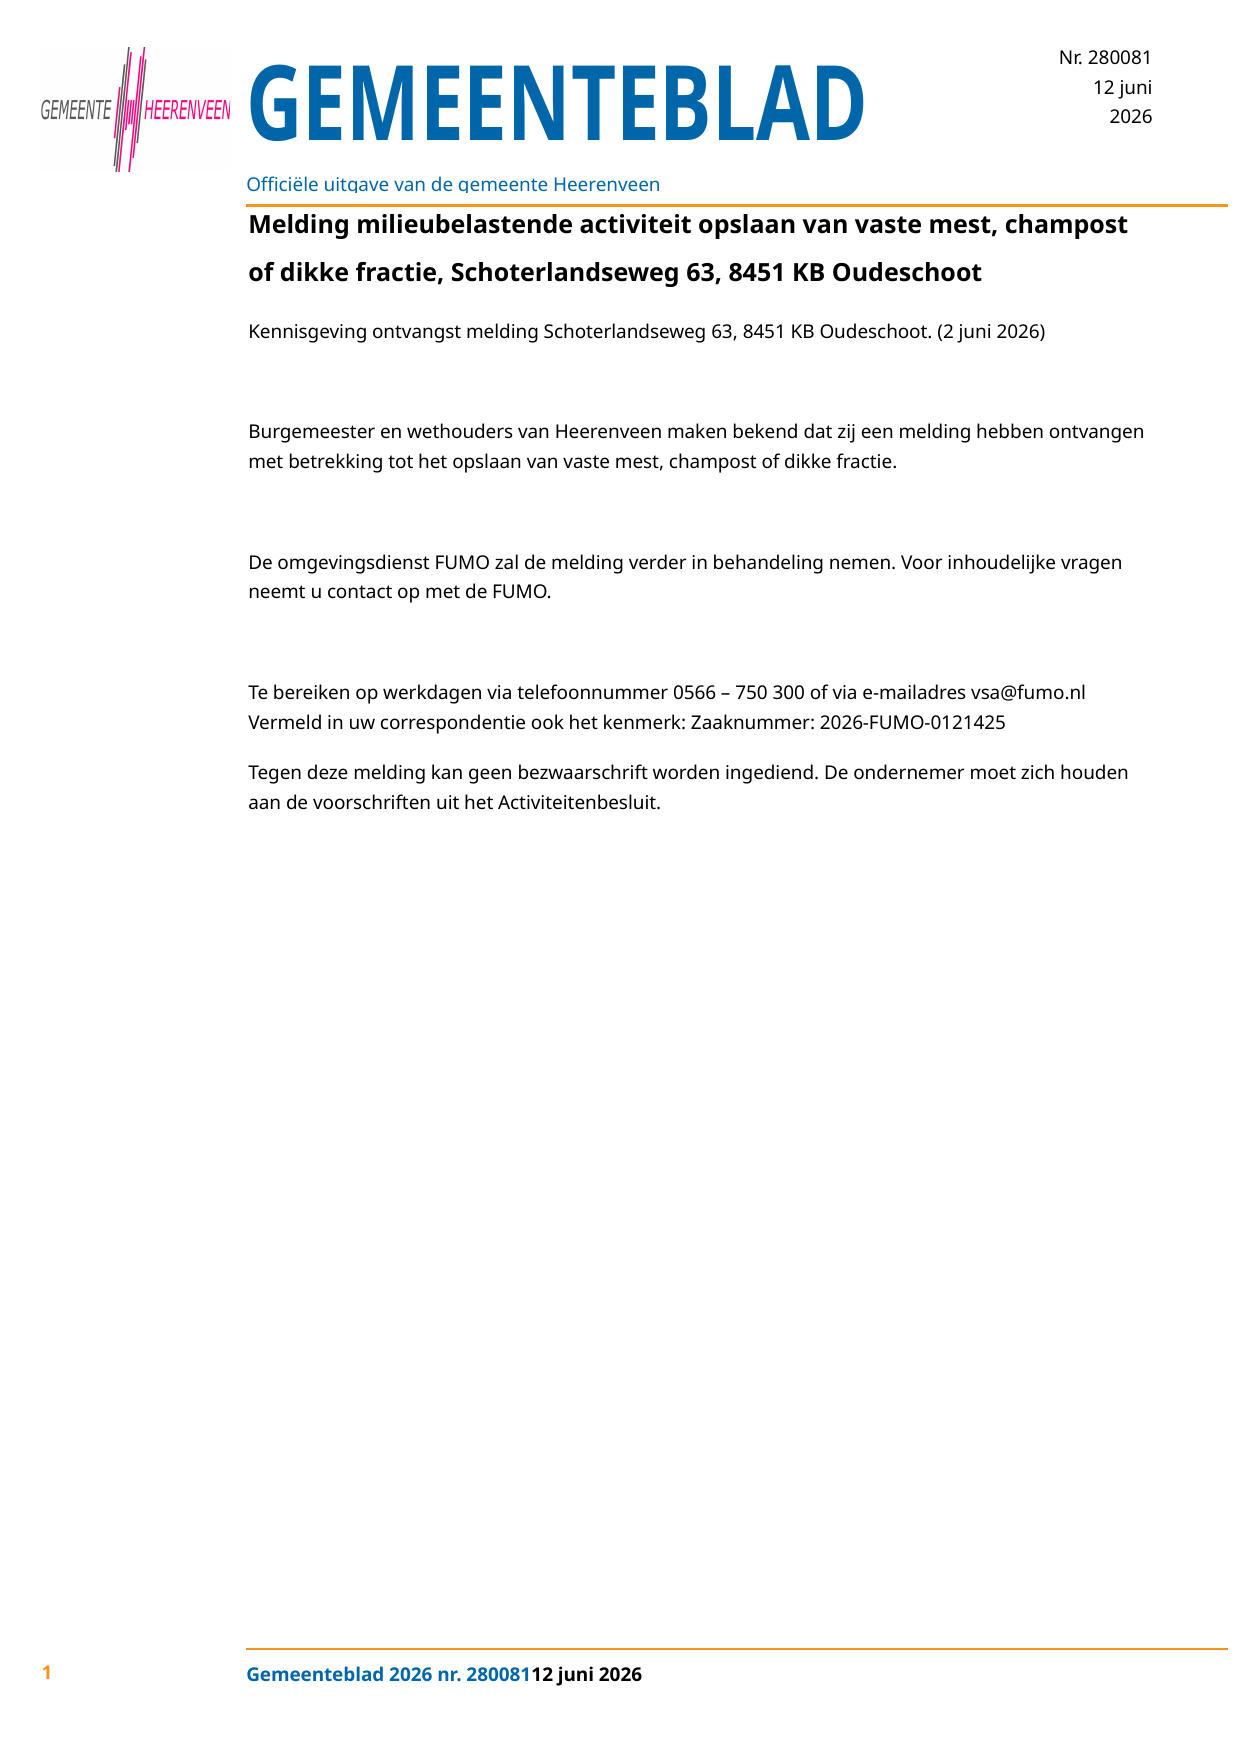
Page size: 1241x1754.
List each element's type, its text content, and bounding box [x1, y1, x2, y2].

text Burgemeester en wethouders van Heerenveen maken bekend dat zij een melding hebben ontvangen met betrekking tot het opslaan van vaste mest, champost of dikke fractie. [248, 419, 1152, 474]
text De omgevingsdienst FUMO zal de melding verder in behandeling nemen. Voor inhoudelijke vragen neemt u contact op met de FUMO. [248, 549, 1152, 604]
text Tegen deze melding kan geen bezwaarschrift worden ingediend. De ondernemer moet zich houden aan de voorschriften uit het Activiteitenbesluit. [248, 759, 1152, 815]
text Te bereiken op werkdagen via telefoonnummer 0566 – 750 300 of via e-mailadres vsa@fumo.nl Vermeld in uw correspondentie ook het kenmerk: Zaaknummer: 2026-FUMO-0121425 [248, 679, 1152, 735]
picture [41, 47, 231, 172]
text Kennisgeving ontvangst melding Schoterlandseweg 63, 8451 KB Oudeschoot. (2 juni 2026) [248, 318, 1152, 344]
text Melding milieubelastende activiteit opslaan van vaste mest, champost of dikke fractie, Schoterlandseweg 63, 8451 KB Oudeschoot [248, 207, 1152, 288]
